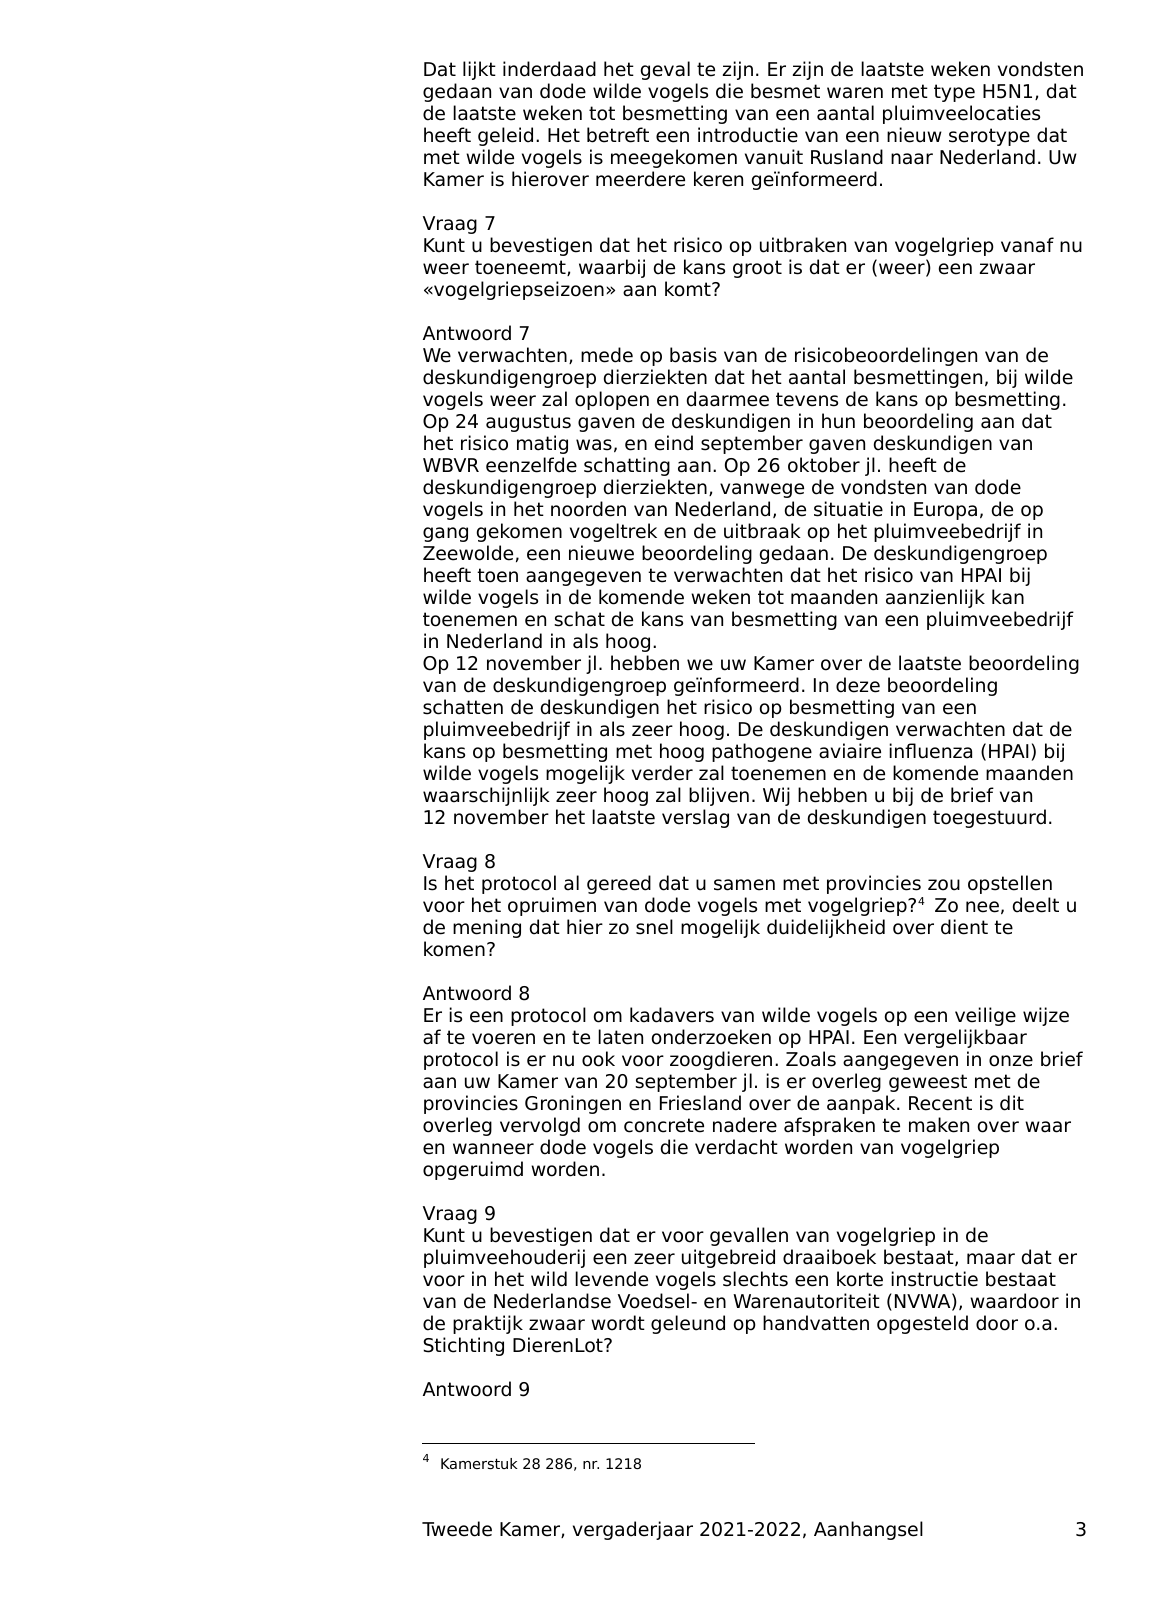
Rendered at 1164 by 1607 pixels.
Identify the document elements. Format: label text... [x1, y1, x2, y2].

text Antwoord 9 [422, 1379, 1087, 1401]
text Kunt u bevestigen dat er voor gevallen van vogelgriep in de pluimveehouderij een zeer uitgebreid draaiboek bestaat, maar dat er voor in het wild levende vogels slechts een korte instructie bestaat van de Nederlandse Voedsel- en Warenautoriteit (NVWA), waardoor in de praktijk zwaar wordt geleund op handvatten opgesteld door o.a. Stichting DierenLot? [422, 1225, 1087, 1357]
text Antwoord 7 [422, 323, 1087, 345]
text Dat lijkt inderdaad het geval te zijn. Er zijn de laatste weken vondsten gedaan van dode wilde vogels die besmet waren met type H5N1, dat de laatste weken tot besmetting van een aantal pluimveelocaties heeft geleid. Het betreft een introductie van een nieuw serotype dat met wilde vogels is meegekomen vanuit Rusland naar Nederland. Uw Kamer is hierover meerdere keren geïnformeerd. [422, 59, 1087, 191]
text Op 12 november jl. hebben we uw Kamer over de laatste beoordeling van de deskundigengroep geïnformeerd. In deze beoordeling schatten de deskundigen het risico op besmetting van een pluimveebedrijf in als zeer hoog. De deskundigen verwachten dat de kans op besmetting met hoog pathogene aviaire influenza (HPAI) bij wilde vogels mogelijk verder zal toenemen en de komende maanden waarschijnlijk zeer hoog zal blijven. Wij hebben u bij de brief van 12 november het laatste verslag van de deskundigen toegestuurd. [422, 653, 1087, 829]
text Vraag 7 [422, 213, 1087, 235]
text Kunt u bevestigen dat het risico op uitbraken van vogelgriep vanaf nu weer toeneemt, waarbij de kans groot is dat er (weer) een zwaar «vogelgriepseizoen» aan komt? [422, 235, 1087, 301]
text We verwachten, mede op basis van de risicobeoordelingen van de deskundigengroep dierziekten dat het aantal besmettingen, bij wilde vogels weer zal oplopen en daarmee tevens de kans op besmetting. Op 24 augustus gaven de deskundigen in hun beoordeling aan dat het risico matig was, en eind september gaven deskundigen van WBVR eenzelfde schatting aan. Op 26 oktober jl. heeft de deskundigengroep dierziekten, vanwege de vondsten van dode vogels in het noorden van Nederland, de situatie in Europa, de op gang gekomen vogeltrek en de uitbraak op het pluimveebedrijf in Zeewolde, een nieuwe beoordeling gedaan. De deskundigengroep heeft toen aangegeven te verwachten dat het risico van HPAI bij wilde vogels in de komende weken tot maanden aanzienlijk kan toenemen en schat de kans van besmetting van een pluimveebedrijf in Nederland in als hoog. [422, 345, 1087, 653]
text Is het protocol al gereed dat u samen met provincies zou opstellen voor het opruimen van dode vogels met vogelgriep? Zo nee, deelt u de mening dat hier zo snel mogelijk duidelijkheid over dient te komen? [422, 873, 1087, 961]
text Vraag 9 [422, 1203, 1087, 1225]
text Antwoord 8 [422, 983, 1087, 1005]
text Vraag 8 [422, 851, 1087, 873]
text Kamerstuk 28 286, nr. 1218 [422, 1452, 1087, 1474]
text Er is een protocol om kadavers van wilde vogels op een veilige wijze af te voeren en te laten onderzoeken op HPAI. Een vergelijkbaar protocol is er nu ook voor zoogdieren. Zoals aangegeven in onze brief aan uw Kamer van 20 september jl. is er overleg geweest met de provincies Groningen en Friesland over de aanpak. Recent is dit overleg vervolgd om concrete nadere afspraken te maken over waar en wanneer dode vogels die verdacht worden van vogelgriep opgeruimd worden. [422, 1005, 1087, 1181]
